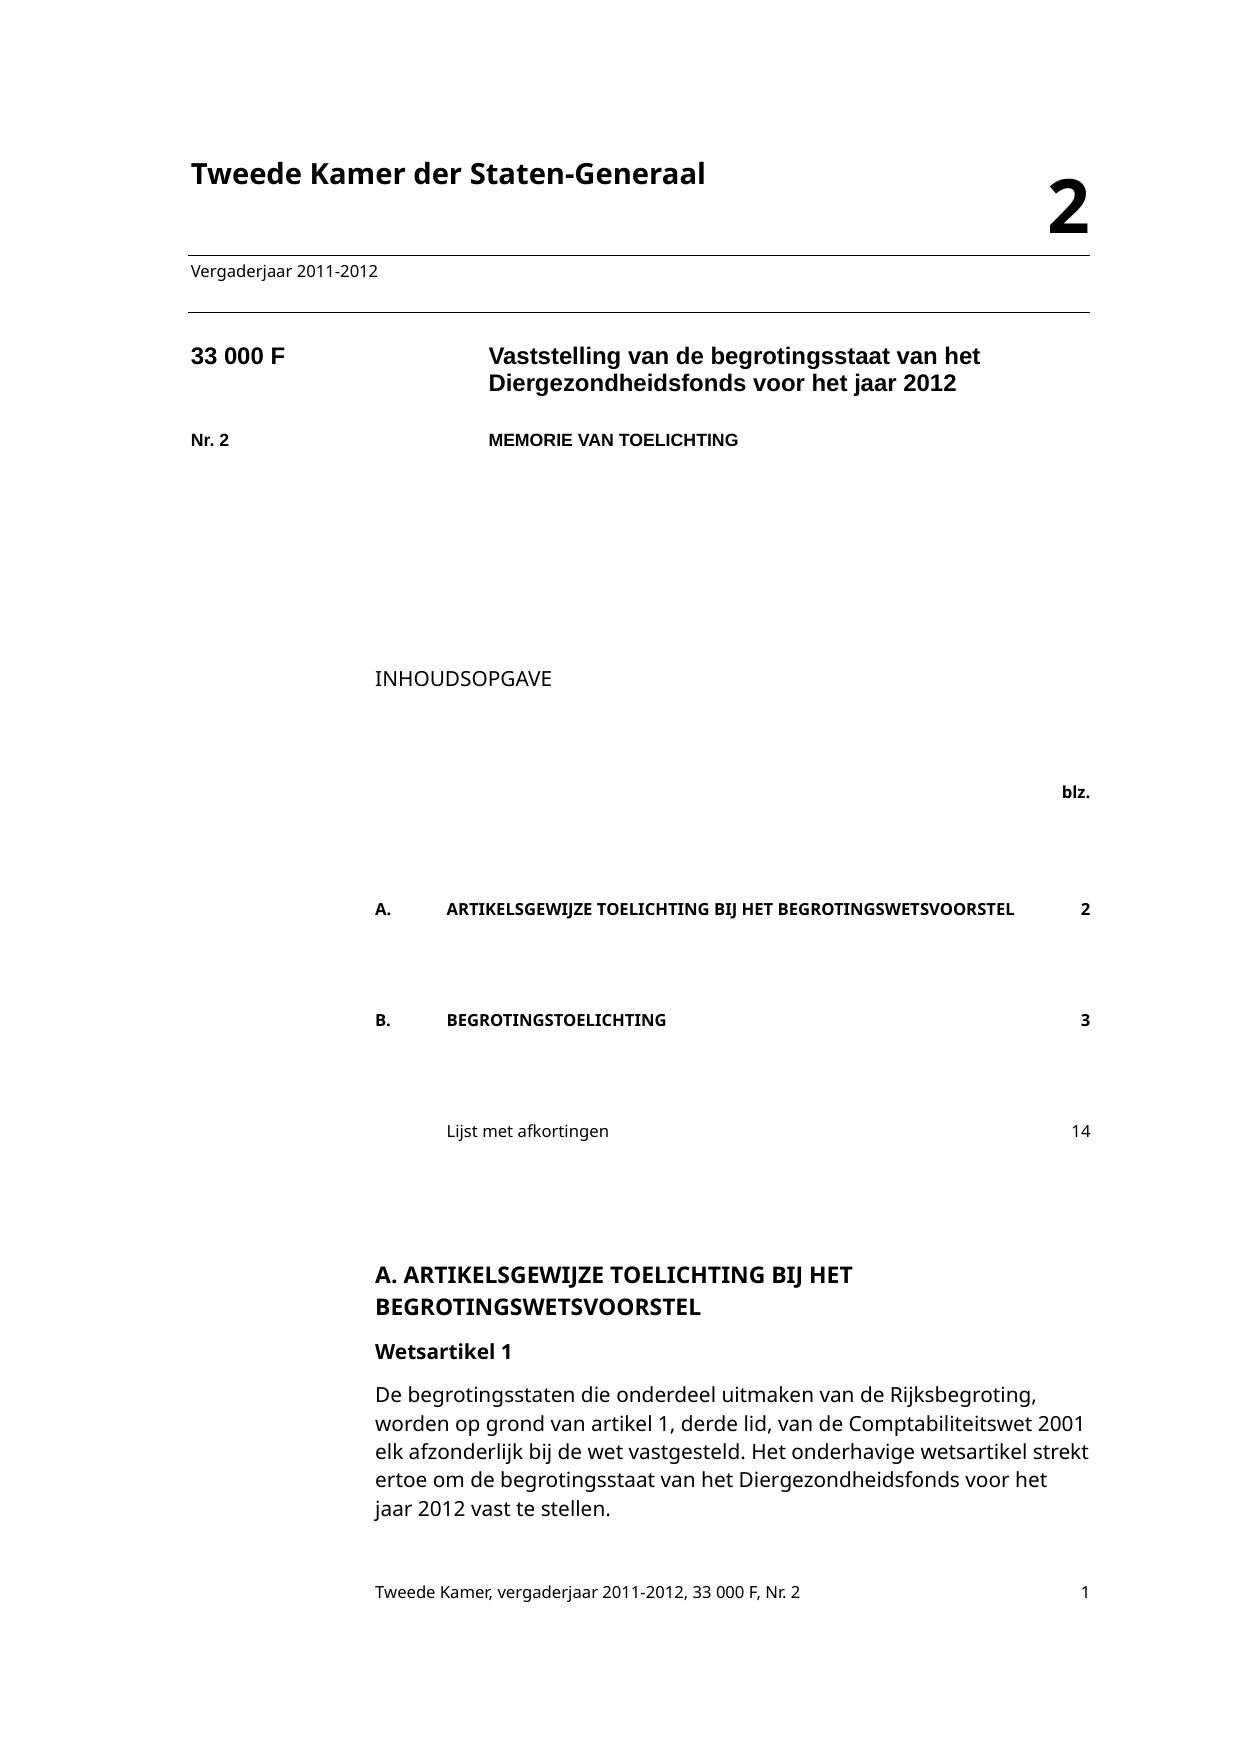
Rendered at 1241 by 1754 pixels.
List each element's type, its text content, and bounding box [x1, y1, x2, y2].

subtitle A. ARTIKELSGEWIJZE TOELICHTING BIJ HET BEGROTINGSWETSVOORSTEL [375, 1259, 1090, 1322]
table_cell [1019, 950, 1090, 1009]
table_header 2 [910, 150, 1090, 255]
table_cell BEGROTINGSTOELICHTING [446, 1009, 1018, 1062]
table_cell 2 [1019, 898, 1090, 950]
table_cell [375, 950, 446, 1009]
table_cell [1019, 839, 1090, 898]
table_cell A. [375, 898, 446, 950]
text De begrotingsstaten die onderdeel uitmaken van de Rijksbegroting, worden op grond van artikel 1, derde lid, van de Comptabiliteitswet 2001 elk afzonderlijk bij de wet vastgesteld. Het onderhavige wetsartikel strekt ertoe om de begrotingsstaat van het Diergezondheidsfonds voor het jaar 2012 vast te stellen. [375, 1380, 1090, 1522]
table_cell [375, 1062, 446, 1120]
table_cell 3 [1019, 1009, 1090, 1062]
table_header [446, 781, 1018, 839]
table_cell Lijst met afkortingen [446, 1120, 1018, 1178]
table_cell [446, 839, 1018, 898]
table_cell [485, 256, 1090, 312]
table_cell [1019, 1062, 1090, 1120]
table_cell Vaststelling van de begrotingsstaat van het Diergezondheidsfonds voor het jaar 2012 [485, 339, 1090, 427]
table_cell [446, 1062, 1018, 1120]
table_cell 33 000 F [188, 339, 485, 427]
table_cell [375, 839, 446, 898]
table_header Tweede Kamer der Staten-Generaal [188, 150, 909, 255]
text Wetsartikel 1 [375, 1337, 1090, 1365]
table_cell [188, 313, 485, 339]
table_cell ARTIKELSGEWIJZE TOELICHTING BIJ HET BEGROTINGSWETSVOORSTEL [446, 898, 1018, 950]
table_cell MEMORIE VAN TOELICHTING [485, 427, 1090, 546]
table_cell 14 [1019, 1120, 1090, 1178]
table_cell Vergaderjaar 2011-2012 [188, 256, 485, 312]
table_cell [485, 313, 1090, 339]
table_header [375, 781, 446, 839]
subtitle INHOUDSOPGAVE [375, 664, 1090, 693]
table_cell [375, 1120, 446, 1178]
table_header blz. [1019, 781, 1090, 839]
table_cell Nr. 2 [188, 427, 485, 546]
table_cell [446, 950, 1018, 1009]
table_cell B. [375, 1009, 446, 1062]
